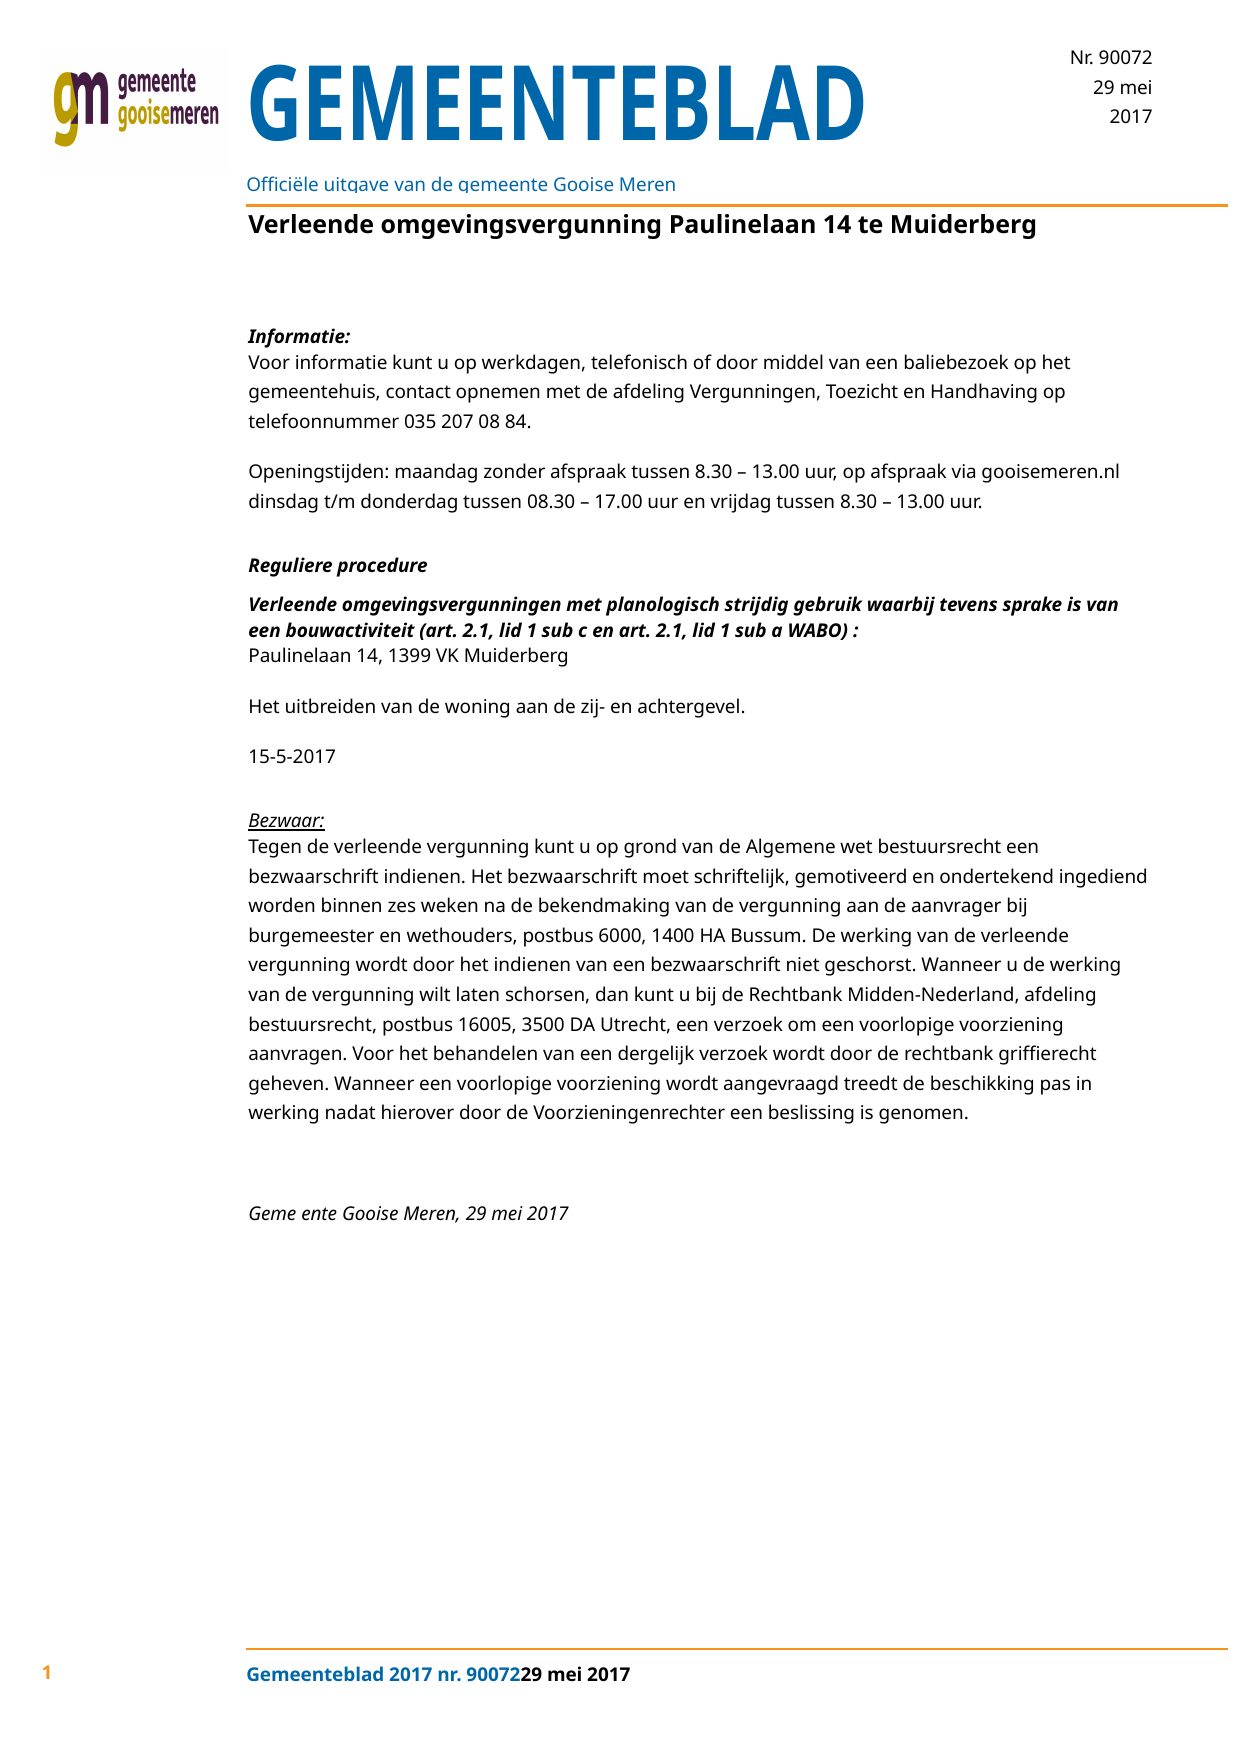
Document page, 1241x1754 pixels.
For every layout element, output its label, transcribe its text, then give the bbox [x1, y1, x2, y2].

text Voor informatie kunt u op werkdagen, telefonisch of door middel van een baliebezoek op het gemeentehuis, contact opnemen met de afdeling Vergunningen, Toezicht en Handhaving op telefoonnummer 035 207 08 84. [248, 349, 1152, 434]
text Informatie: [248, 323, 1152, 349]
picture [41, 47, 231, 172]
text Tegen de verleende vergunning kunt u op grond van de Algemene wet bestuursrecht een bezwaarschrift indienen. Het bezwaarschrift moet schriftelijk, gemotiveerd en ondertekend ingediend worden binnen zes weken na de bekendmaking van de vergunning aan de aanvrager bij burgemeester en wethouders, postbus 6000, 1400 HA Bussum. De werking van de verleende vergunning wordt door het indienen van een bezwaarschrift niet geschorst. Wanneer u de werking van de vergunning wilt laten schorsen, dan kunt u bij de Rechtbank Midden-Nederland, afdeling bestuursrecht, postbus 16005, 3500 DA Utrecht, een verzoek om een voorlopige voorziening aanvragen. Voor het behandelen van een dergelijk verzoek wordt door de rechtbank griffierecht geheven. Wanneer een voorlopige voorziening wordt aangevraagd treedt de beschikking pas in werking nadat hierover door de Voorzieningenrechter een beslissing is genomen. [248, 833, 1152, 1125]
text Het uitbreiden van de woning aan de zij- en achtergevel. [248, 693, 1152, 719]
text Reguliere procedure [248, 552, 1152, 578]
text Openingstijden: maandag zonder afspraak tussen 8.30 – 13.00 uur, op afspraak via gooisemeren.nl dinsdag t/m donderdag tussen 08.30 – 17.00 uur en vrijdag tussen 8.30 – 13.00 uur. [248, 458, 1152, 514]
text Paulinelaan 14, 1399 VK Muiderberg [248, 643, 1152, 668]
text Bezwaar: [248, 807, 1152, 833]
text Verleende omgevingsvergunningen met planologisch strijdig gebruik waarbij tevens sprake is van een bouwactiviteit (art. 2.1, lid 1 sub c en art. 2.1, lid 1 sub a WABO) : [248, 591, 1152, 643]
text 15-5-2017 [248, 743, 1152, 769]
text Verleende omgevingsvergunning Paulinelaan 14 te Muiderberg [248, 207, 1152, 241]
text Geme ente Gooise Meren, 29 mei 2017 [248, 1200, 1152, 1226]
